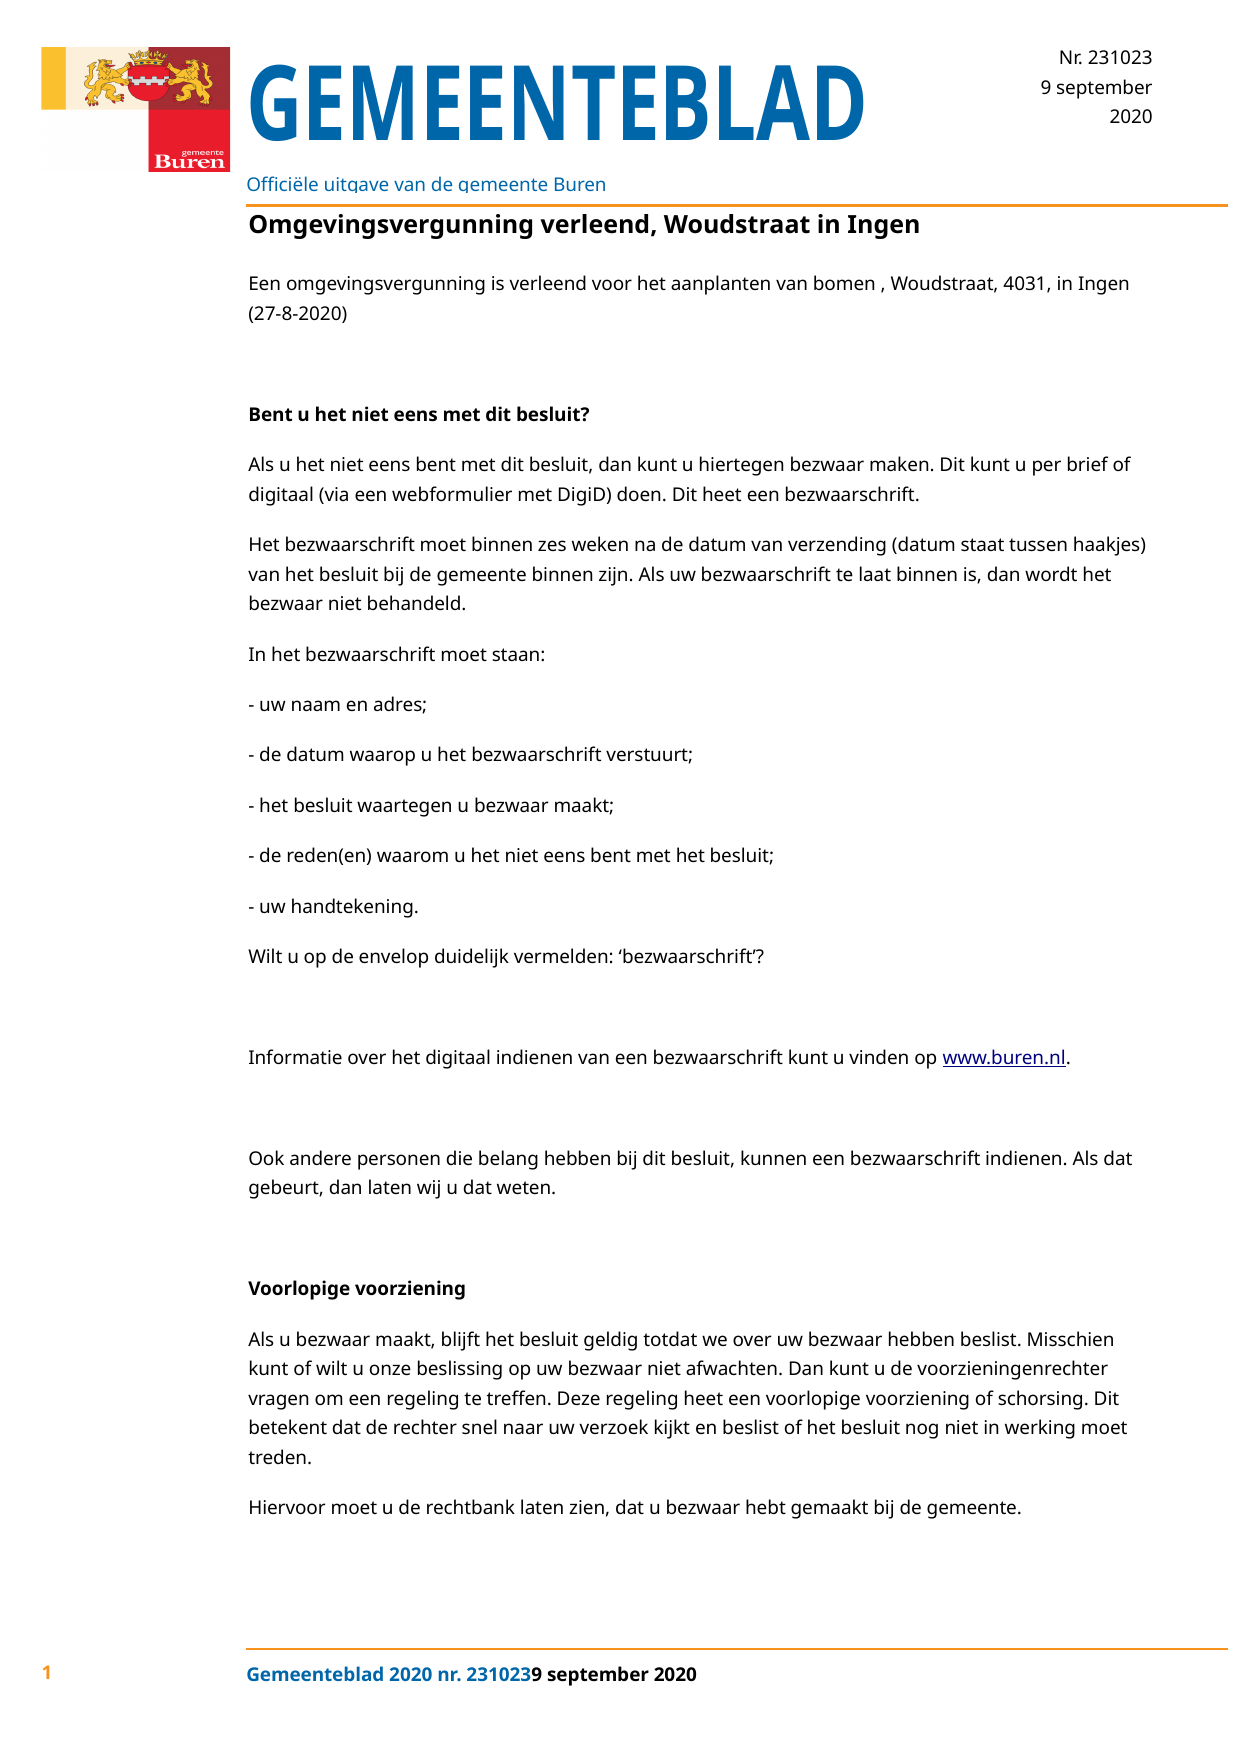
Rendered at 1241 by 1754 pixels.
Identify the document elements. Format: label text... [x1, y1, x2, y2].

text Als u het niet eens bent met dit besluit, dan kunt u hiertegen bezwaar maken. Dit kunt u per brief of digitaal (via een webformulier met DigiD) doen. Dit heet een bezwaarschrift. [248, 451, 1152, 506]
text - het besluit waartegen u bezwaar maakt; [248, 792, 1152, 818]
text In het bezwaarschrift moet staan: [248, 641, 1152, 666]
text - uw naam en adres; [248, 691, 1152, 717]
text Bent u het niet eens met dit besluit? [248, 401, 1152, 426]
text Een omgevingsvergunning is verleend voor het aanplanten van bomen , Woudstraat, 4031, in Ingen (27-8-2020) [248, 270, 1152, 326]
text - de datum waarop u het bezwaarschrift verstuurt; [248, 742, 1152, 767]
text Voorlopige voorziening [248, 1275, 1152, 1301]
text Wilt u op de envelop duidelijk vermelden: ‘bezwaarschrift’? [248, 943, 1152, 969]
picture [41, 47, 231, 172]
text Informatie over het digitaal indienen van een bezwaarschrift kunt u vinden op www.buren.nl. [248, 1044, 1152, 1070]
text - uw handtekening. [248, 893, 1152, 918]
text Als u bezwaar maakt, blijft het besluit geldig totdat we over uw bezwaar hebben beslist. Misschien kunt of wilt u onze beslissing op uw bezwaar niet afwachten. Dan kunt u de voorzieningenrechter vragen om een regeling te treffen. Deze regeling heet een voorlopige voorziening of schorsing. Dit betekent dat de rechter snel naar uw verzoek kijkt en beslist of het besluit nog niet in werking moet treden. [248, 1326, 1152, 1470]
text Hiervoor moet u de rechtbank laten zien, dat u bezwaar hebt gemaakt bij de gemeente. [248, 1494, 1152, 1520]
text Omgevingsvergunning verleend, Woudstraat in Ingen [248, 207, 1152, 241]
text Ook andere personen die belang hebben bij dit besluit, kunnen een bezwaarschrift indienen. Als dat gebeurt, dan laten wij u dat weten. [248, 1145, 1152, 1200]
text - de reden(en) waarom u het niet eens bent met het besluit; [248, 842, 1152, 868]
text Het bezwaarschrift moet binnen zes weken na de datum van verzending (datum staat tussen haakjes) van het besluit bij de gemeente binnen zijn. Als uw bezwaarschrift te laat binnen is, dan wordt het bezwaar niet behandeld. [248, 531, 1152, 616]
